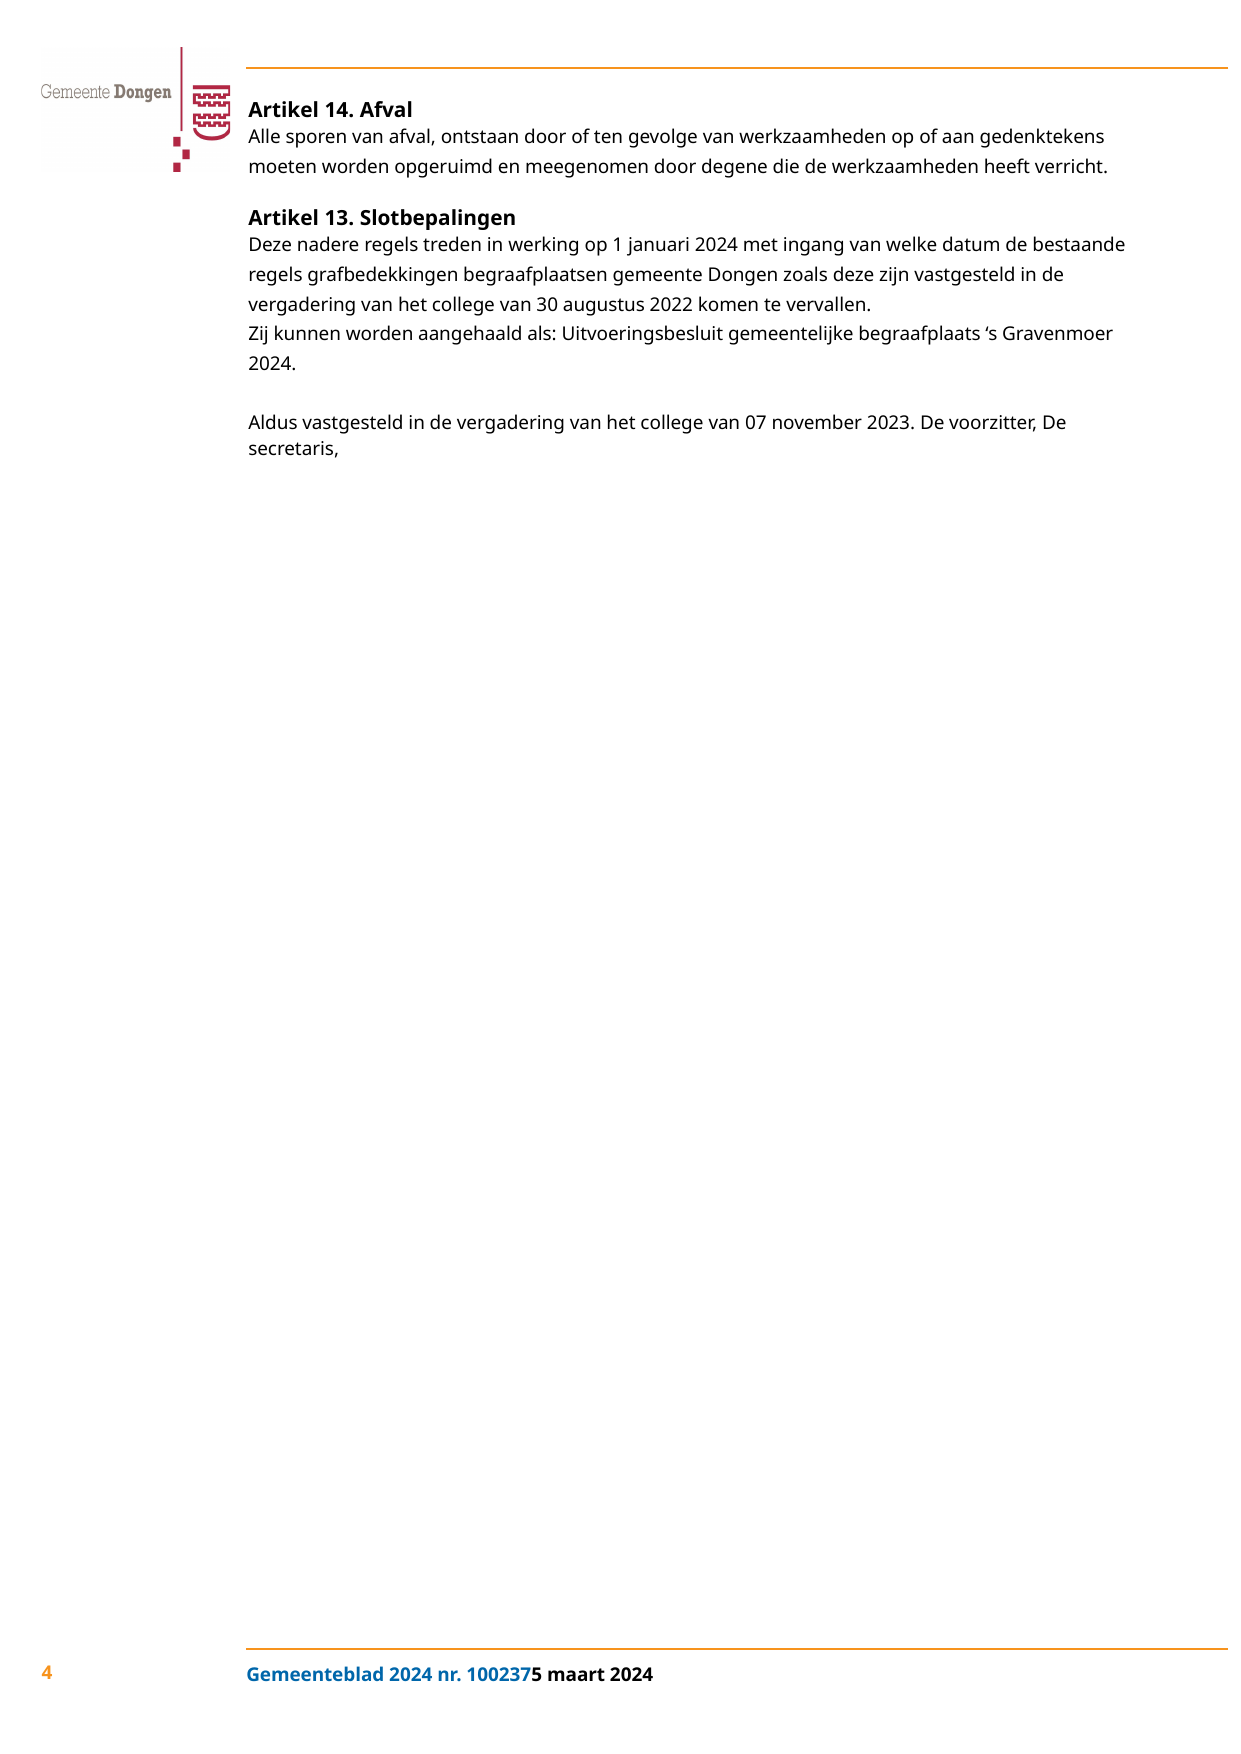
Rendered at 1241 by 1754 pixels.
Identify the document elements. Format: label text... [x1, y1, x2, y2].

picture [41, 47, 231, 172]
text Deze nadere regels treden in werking op 1 januari 2024 met ingang van welke datum de bestaande regels grafbedekkingen begraafplaatsen gemeente Dongen zoals deze zijn vastgesteld in de vergadering van het college van 30 augustus 2022 komen te vervallen. [248, 232, 1152, 317]
text Artikel 14. Afval [248, 95, 1152, 123]
text Zij kunnen worden aangehaald als: Uitvoeringsbesluit gemeentelijke begraafplaats ‘s Gravenmoer 2024. [248, 320, 1152, 376]
text Aldus vastgesteld in de vergadering van het college van 07 november 2023. De voorzitter, De secretaris, [248, 409, 1152, 461]
text Alle sporen van afval, ontstaan door of ten gevolge van werkzaamheden op of aan gedenktekens moeten worden opgeruimd en meegenomen door degene die de werkzaamheden heeft verricht. [248, 123, 1152, 178]
text Artikel 13. Slotbepalingen [248, 203, 1152, 232]
